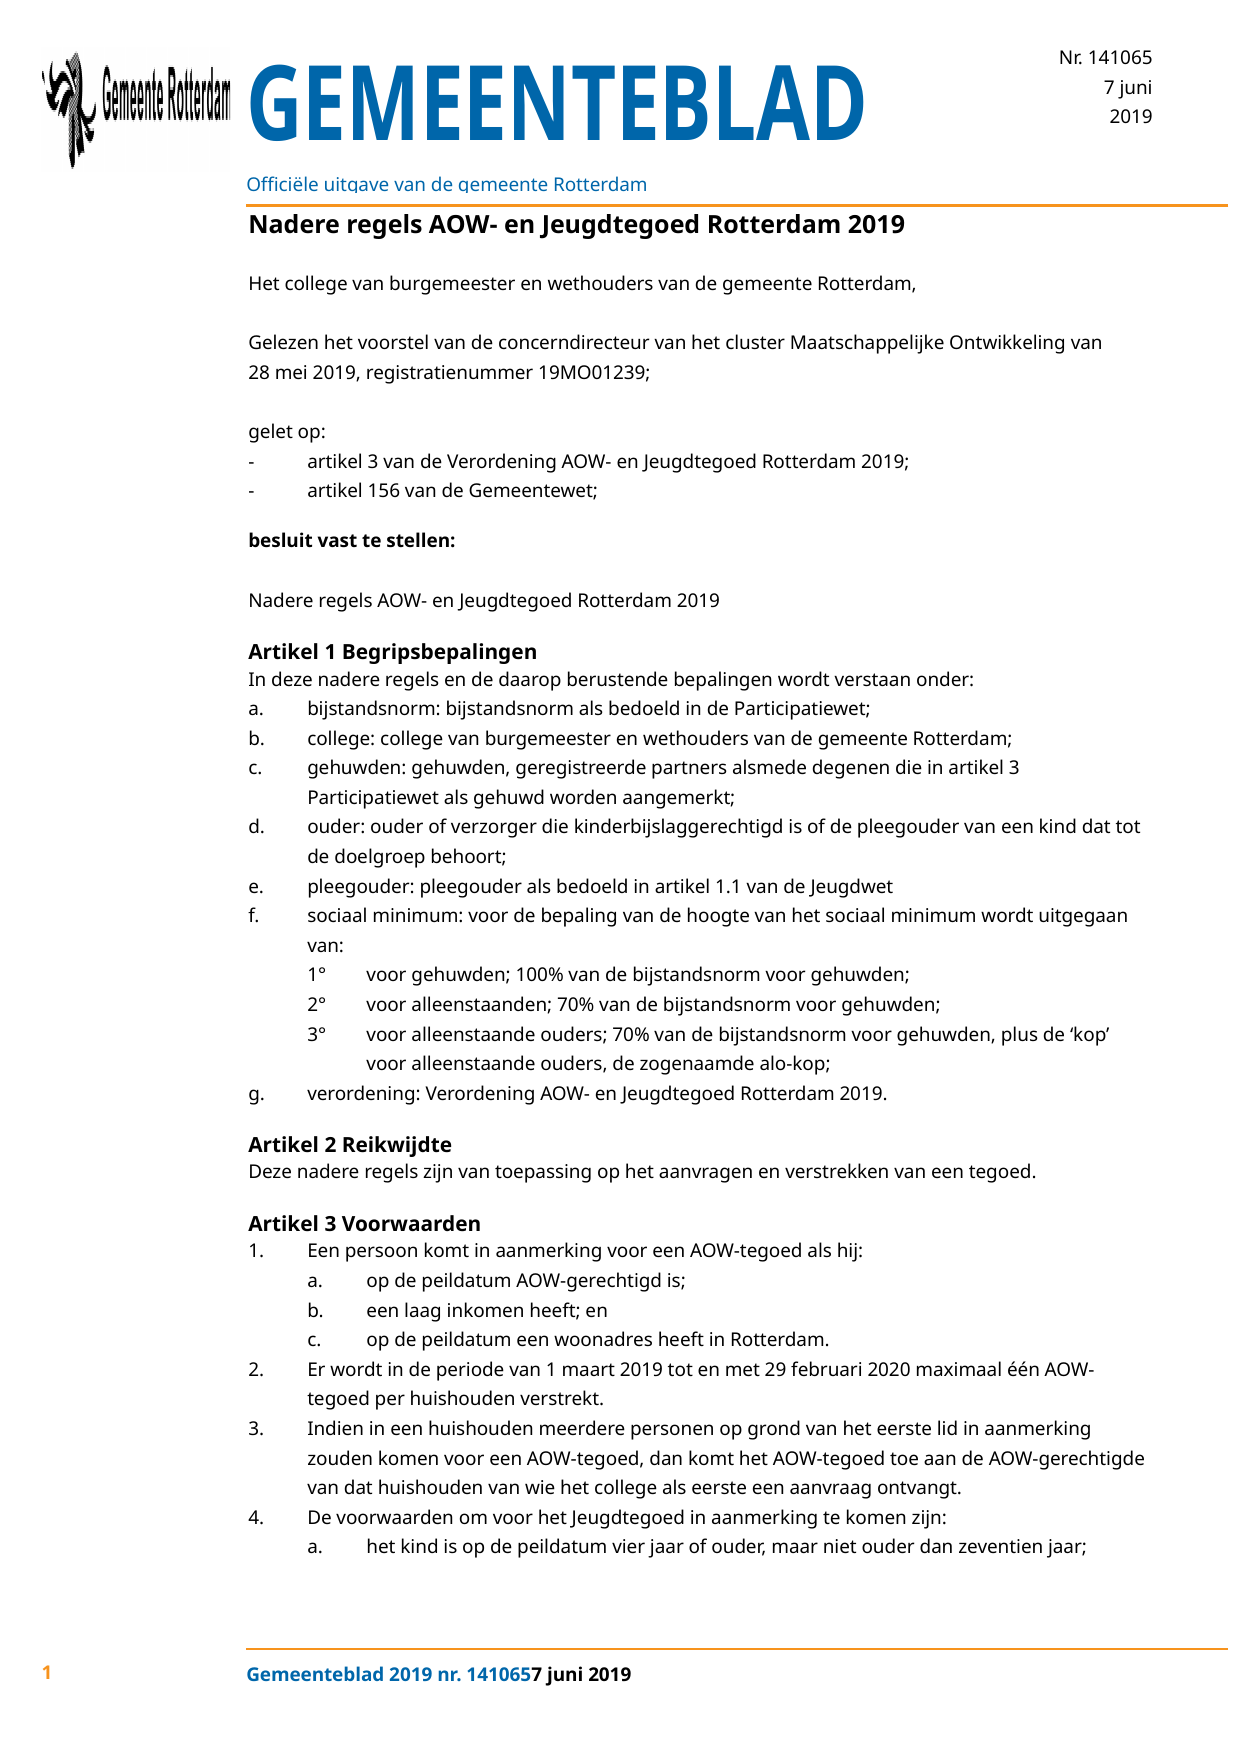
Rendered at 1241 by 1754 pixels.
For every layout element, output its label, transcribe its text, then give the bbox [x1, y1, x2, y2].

list gehuwden: gehuwden, geregistreerde partners alsmede degenen die in artikel 3 Participatiewet als gehuwd worden aangemerkt; [248, 754, 1152, 810]
list verordening: Verordening AOW- en Jeugdtegoed Rotterdam 2019. [248, 1080, 1152, 1106]
list De voorwaarden om voor het Jeugdtegoed in aanmerking te komen zijn: [248, 1504, 1152, 1529]
text Deze nadere regels zijn van toepassing op het aanvragen en verstrekken van een tegoed. [248, 1159, 1152, 1184]
text Gelezen het voorstel van de concerndirecteur van het cluster Maatschappelijke Ontwikkeling van 28 mei 2019, registratienummer 19MO01239; [248, 329, 1152, 385]
text Artikel 3 Voorwaarden [248, 1209, 1152, 1238]
text In deze nadere regels en de daarop berustende bepalingen wordt verstaan onder: [248, 666, 1152, 691]
list sociaal minimum: voor de bepaling van de hoogte van het sociaal minimum wordt uitgegaan van: [248, 902, 1152, 958]
list ouder: ouder of verzorger die kinderbijslaggerechtigd is of de pleegouder van een kind dat tot de doelgroep behoort; [248, 814, 1152, 869]
picture [41, 47, 231, 172]
text Nadere regels AOW- en Jeugdtegoed Rotterdam 2019 [248, 207, 1152, 241]
list voor alleenstaanden; 70% van de bijstandsnorm voor gehuwden; [307, 991, 1152, 1017]
list voor gehuwden; 100% van de bijstandsnorm voor gehuwden; [307, 962, 1152, 987]
text Het college van burgemeester en wethouders van de gemeente Rotterdam, [248, 270, 1152, 296]
text besluit vast te stellen: [248, 528, 1152, 553]
text Artikel 2 Reikwijdte [248, 1130, 1152, 1159]
list een laag inkomen heeft; en [307, 1297, 1152, 1322]
list het kind is op de peildatum vier jaar of ouder, maar niet ouder dan zeventien jaar; [307, 1533, 1152, 1559]
list Een persoon komt in aanmerking voor een AOW-tegoed als hij: [248, 1238, 1152, 1263]
text gelet op: [248, 418, 1152, 444]
list college: college van burgemeester en wethouders van de gemeente Rotterdam; [248, 725, 1152, 751]
list Indien in een huishouden meerdere personen op grond van het eerste lid in aanmerking zouden komen voor een AOW-tegoed, dan komt het AOW-tegoed toe aan de AOW-gerechtigde van dat huishouden van wie het college als eerste een aanvraag ontvangt. [248, 1415, 1152, 1500]
list pleegouder: pleegouder als bedoeld in artikel 1.1 van de Jeugdwet [248, 873, 1152, 898]
list op de peildatum AOW-gerechtigd is; [307, 1267, 1152, 1293]
list Er wordt in de periode van 1 maart 2019 tot en met 29 februari 2020 maximaal één AOW-tegoed per huishouden verstrekt. [248, 1356, 1152, 1411]
text Nadere regels AOW- en Jeugdtegoed Rotterdam 2019 [248, 587, 1152, 613]
list voor alleenstaande ouders; 70% van de bijstandsnorm voor gehuwden, plus de ‘kop’ voor alleenstaande ouders, de zogenaamde alo-kop; [307, 1021, 1152, 1076]
list bijstandsnorm: bijstandsnorm als bedoeld in de Participatiewet; [248, 695, 1152, 721]
list artikel 3 van de Verordening AOW- en Jeugdtegoed Rotterdam 2019; [248, 448, 1152, 473]
list op de peildatum een woonadres heeft in Rotterdam. [307, 1326, 1152, 1352]
text Artikel 1 Begripsbepalingen [248, 637, 1152, 666]
list artikel 156 van de Gemeentewet; [248, 477, 1152, 503]
